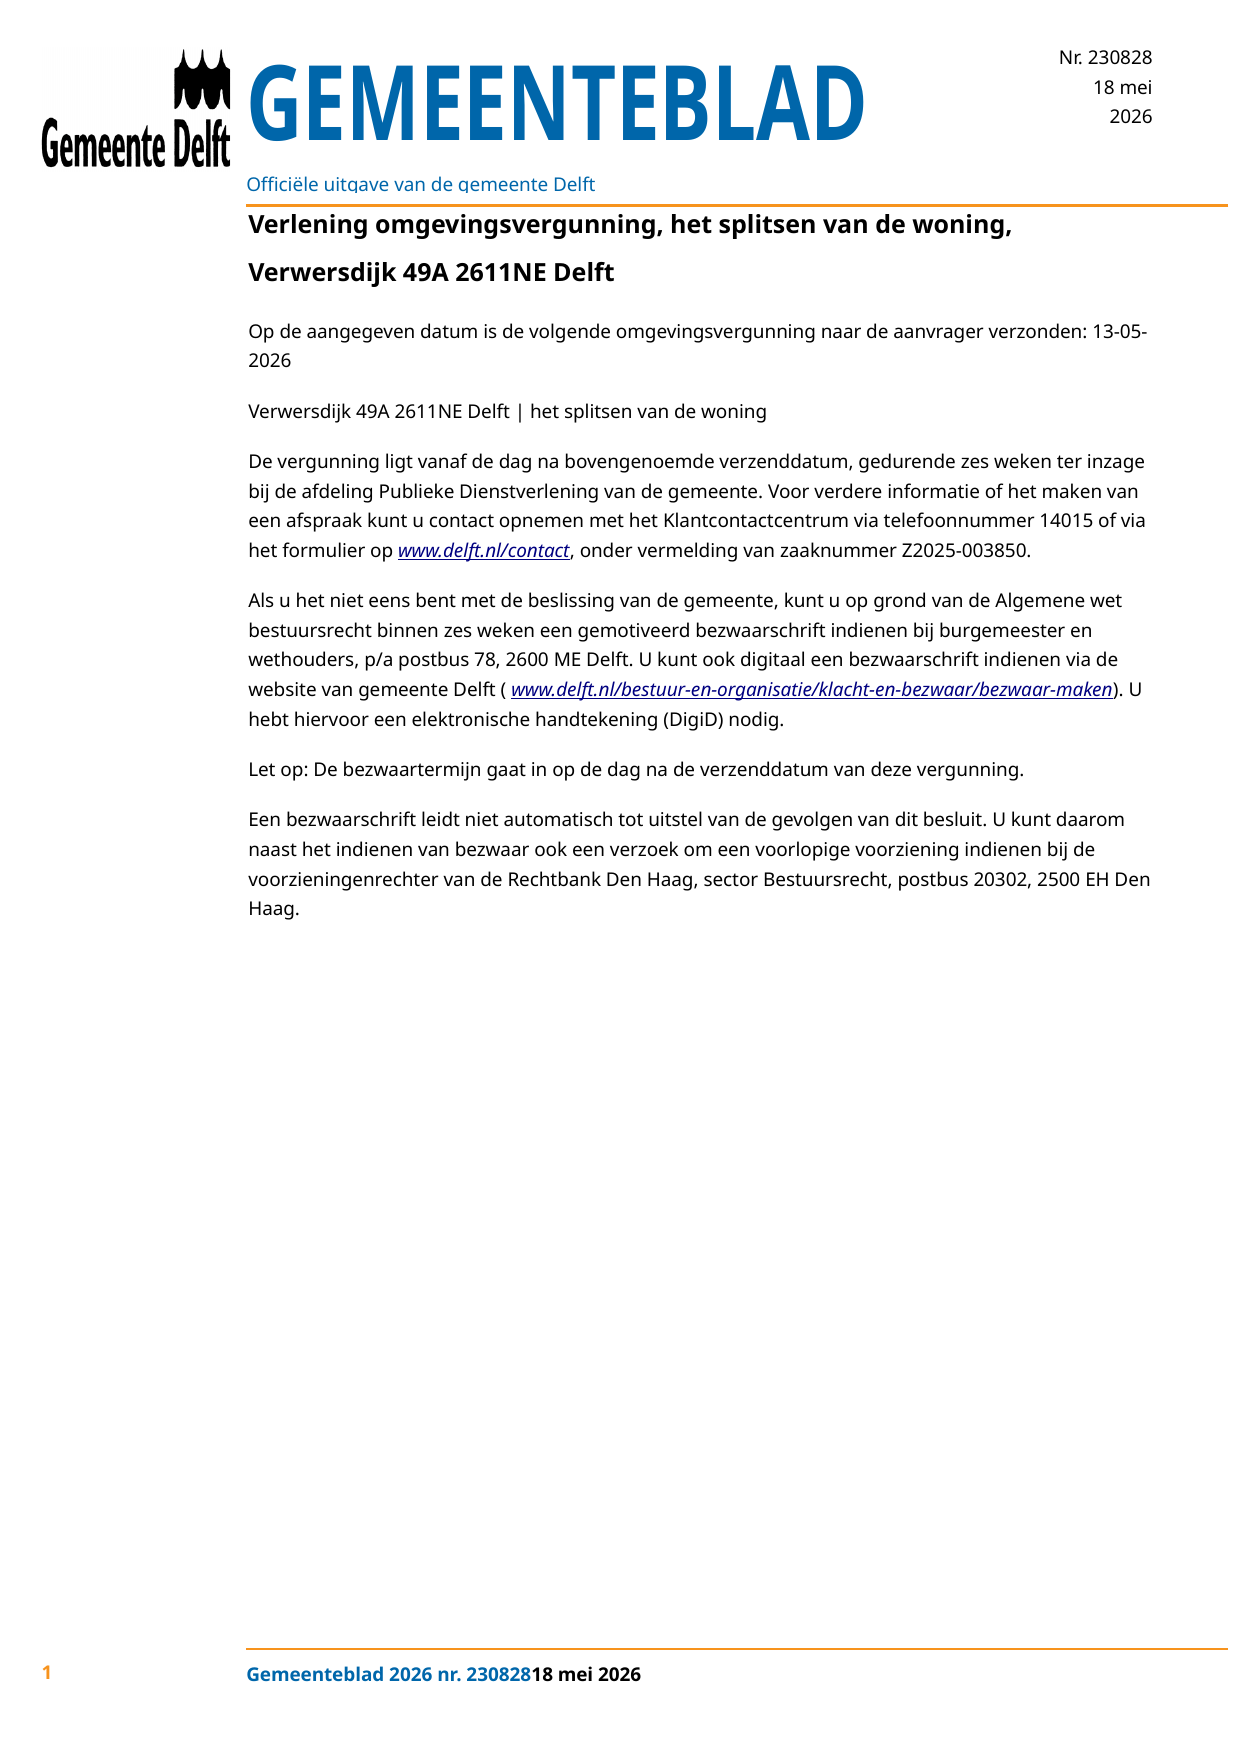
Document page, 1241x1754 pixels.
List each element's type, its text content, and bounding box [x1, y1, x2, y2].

text Op de aangegeven datum is de volgende omgevingsvergunning naar de aanvrager verzonden: 13-05-2026 [248, 318, 1152, 373]
text De vergunning ligt vanaf de dag na bovengenoemde verzenddatum, gedurende zes weken ter inzage bij de afdeling Publieke Dienstverlening van de gemeente. Voor verdere informatie of het maken van een afspraak kunt u contact opnemen met het Klantcontactcentrum via telefoonnummer 14015 of via het formulier op www.delft.nl/contact, onder vermelding van zaaknummer Z2025-003850. [248, 448, 1152, 563]
text Een bezwaarschrift leidt niet automatisch tot uitstel van de gevolgen van dit besluit. U kunt daarom naast het indienen van bezwaar ook een verzoek om een voorlopige voorziening indienen bij de voorzieningenrechter van de Rechtbank Den Haag, sector Bestuursrecht, postbus 20302, 2500 EH Den Haag. [248, 807, 1152, 921]
text Let op: De bezwaartermijn gaat in op de dag na de verzenddatum van deze vergunning. [248, 756, 1152, 782]
picture [41, 47, 231, 172]
text Als u het niet eens bent met de beslissing van de gemeente, kunt u op grond van de Algemene wet bestuursrecht binnen zes weken een gemotiveerd bezwaarschrift indienen bij burgemeester en wethouders, p/a postbus 78, 2600 ME Delft. U kunt ook digitaal een bezwaarschrift indienen via de website van gemeente Delft ( www.delft.nl/bestuur-en-organisatie/klacht-en-bezwaar/bezwaar-maken). U hebt hiervoor een elektronische handtekening (DigiD) nodig. [248, 587, 1152, 732]
text Verlening omgevingsvergunning, het splitsen van de woning, Verwersdijk 49A 2611NE Delft [248, 207, 1152, 288]
text Verwersdijk 49A 2611NE Delft | het splitsen van de woning [248, 398, 1152, 424]
